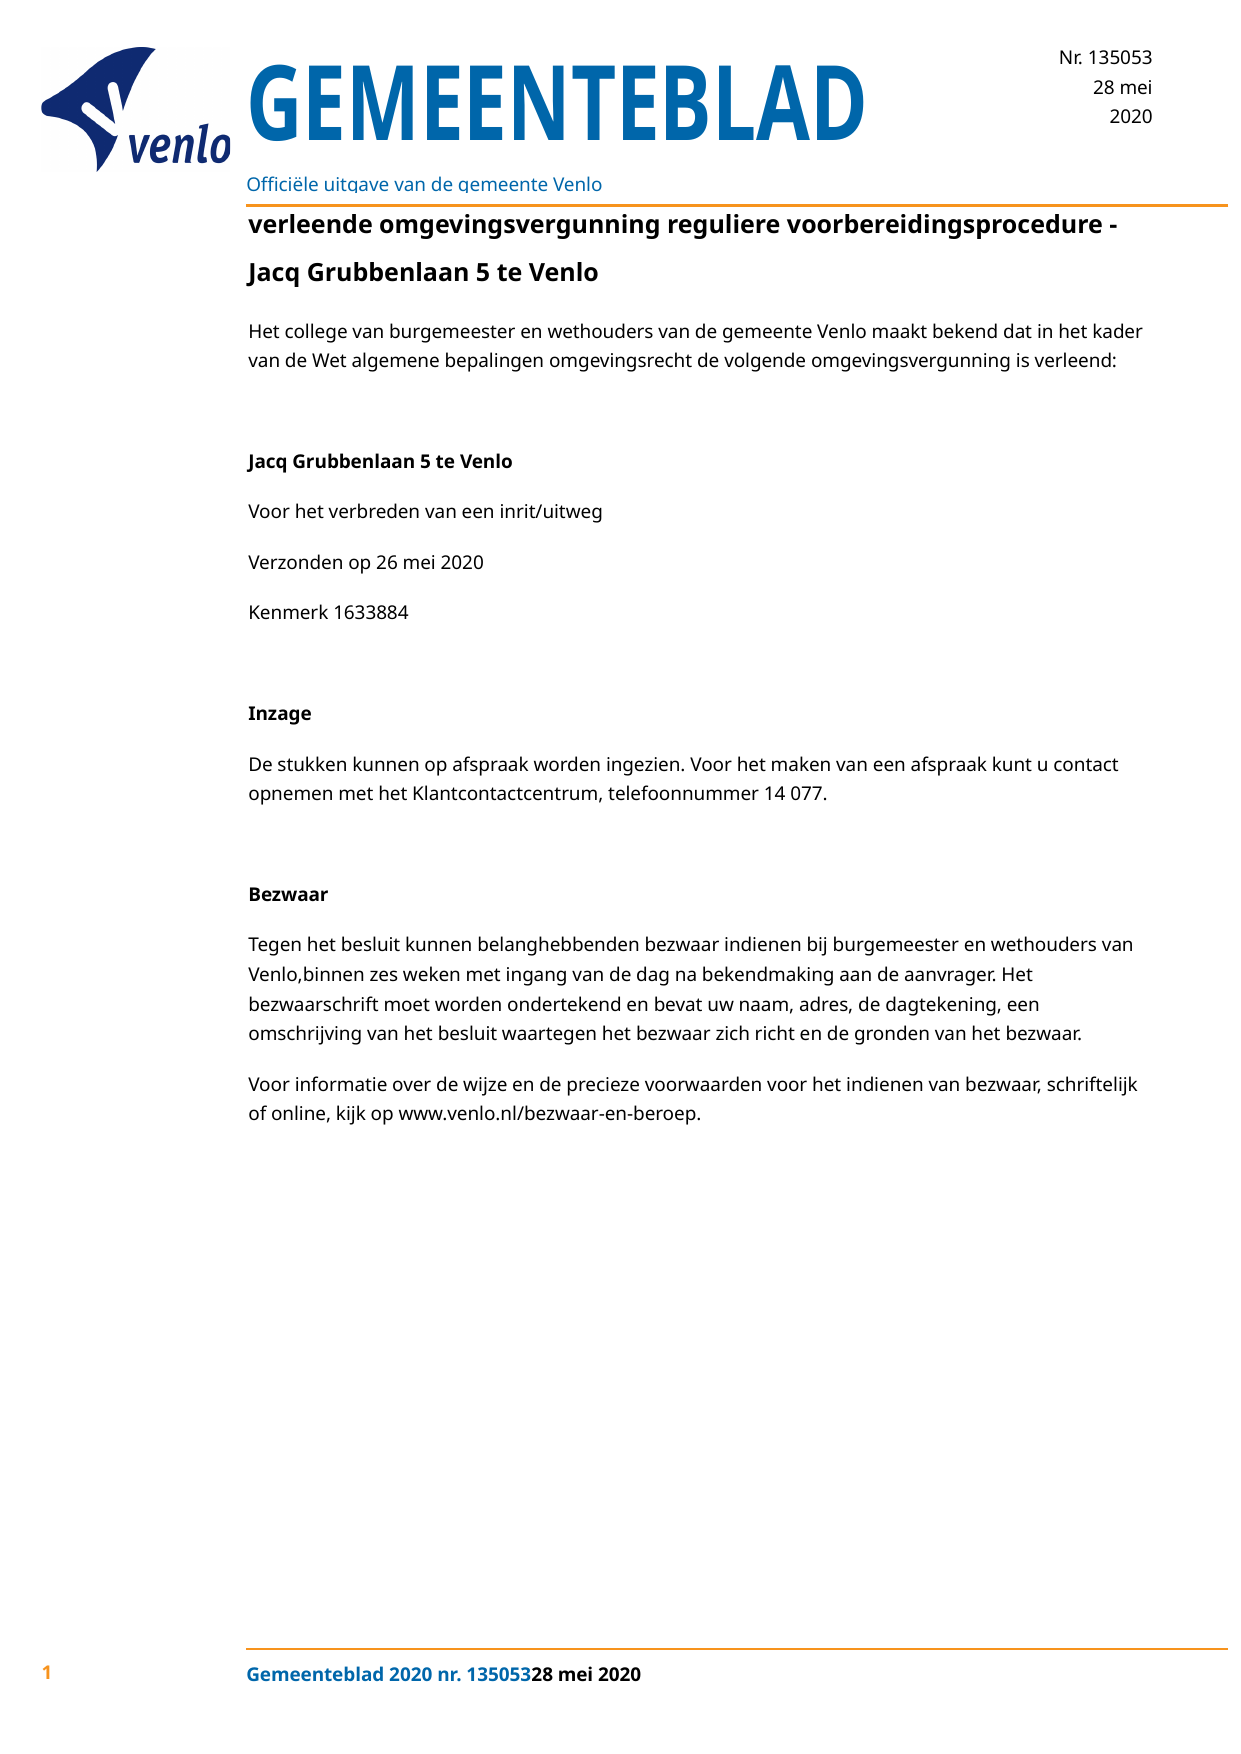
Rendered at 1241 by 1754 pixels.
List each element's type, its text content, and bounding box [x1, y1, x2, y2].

text De stukken kunnen op afspraak worden ingezien. Voor het maken van een afspraak kunt u contact opnemen met het Klantcontactcentrum, telefoonnummer 14 077. [248, 751, 1152, 806]
text verleende omgevingsvergunning reguliere voorbereidingsprocedure - Jacq Grubbenlaan 5 te Venlo [248, 207, 1152, 288]
text Inzage [248, 700, 1152, 726]
text Bezwaar [248, 881, 1152, 907]
picture [41, 47, 231, 172]
text Jacq Grubbenlaan 5 te Venlo [248, 448, 1152, 474]
text Het college van burgemeester en wethouders van de gemeente Venlo maakt bekend dat in het kader van de Wet algemene bepalingen omgevingsrecht de volgende omgevingsvergunning is verleend: [248, 318, 1152, 373]
text Voor informatie over de wijze en de precieze voorwaarden voor het indienen van bezwaar, schriftelijk of online, kijk op www.venlo.nl/bezwaar-en-beroep. [248, 1071, 1152, 1126]
text Verzonden op 26 mei 2020 [248, 549, 1152, 575]
text Tegen het besluit kunnen belanghebbenden bezwaar indienen bij burgemeester en wethouders van Venlo,binnen zes weken met ingang van de dag na bekendmaking aan de aanvrager. Het bezwaarschrift moet worden ondertekend en bevat uw naam, adres, de dagtekening, een omschrijving van het besluit waartegen het bezwaar zich richt en de gronden van het bezwaar. [248, 932, 1152, 1046]
text Voor het verbreden van een inrit/uitweg [248, 499, 1152, 524]
text Kenmerk 1633884 [248, 599, 1152, 625]
